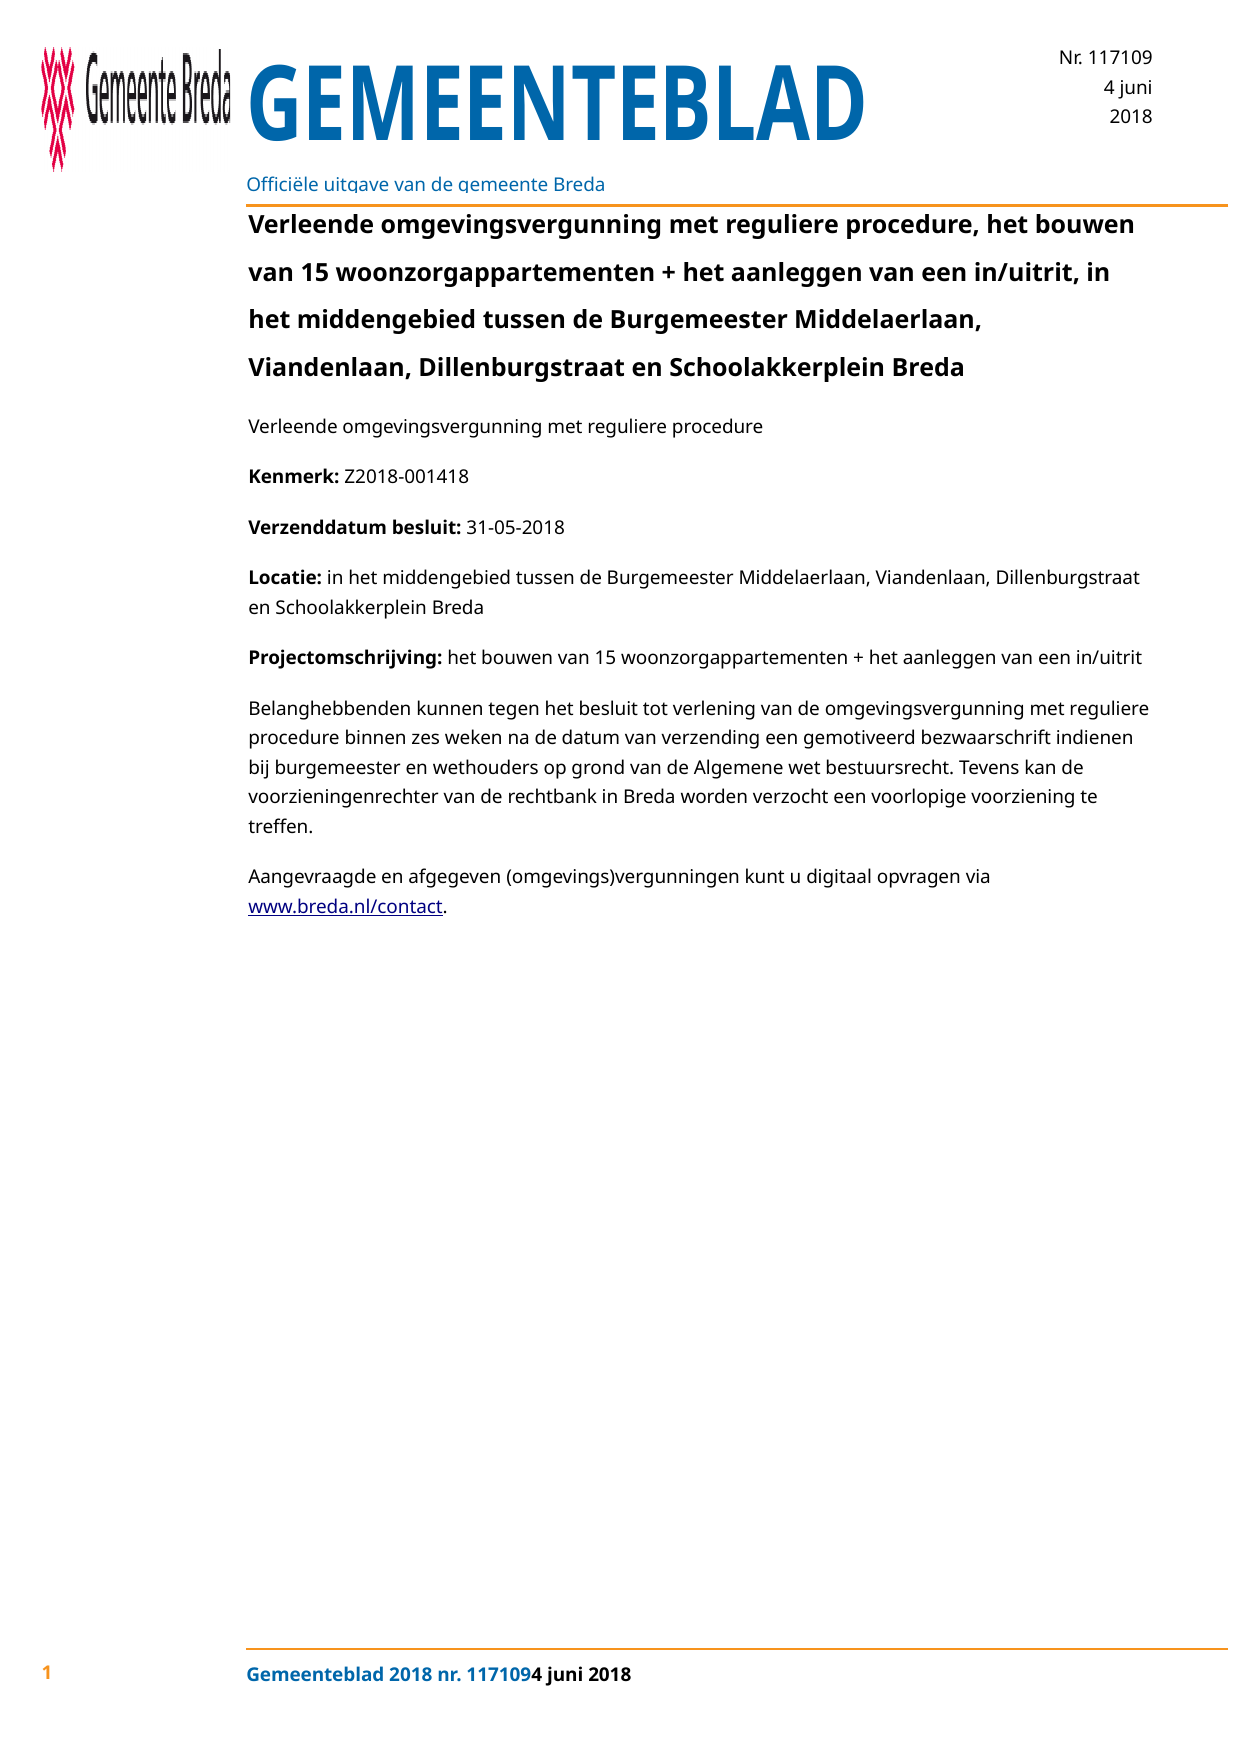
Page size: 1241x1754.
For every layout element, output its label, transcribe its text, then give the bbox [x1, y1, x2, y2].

text Kenmerk: Z2018-001418 [248, 463, 1152, 489]
text Projectomschrijving: het bouwen van 15 woonzorgappartementen + het aanleggen van een in/uitrit [248, 644, 1152, 670]
text Verzenddatum besluit: 31-05-2018 [248, 514, 1152, 540]
text Belanghebbenden kunnen tegen het besluit tot verlening van de omgevingsvergunning met reguliere procedure binnen zes weken na de datum van verzending een gemotiveerd bezwaarschrift indienen bij burgemeester en wethouders op grond van de Algemene wet bestuursrecht. Tevens kan de voorzieningenrechter van de rechtbank in Breda worden verzocht een voorlopige voorziening te treffen. [248, 695, 1152, 839]
text Aangevraagde en afgegeven (omgevings)vergunningen kunt u digitaal opvragen via www.breda.nl/contact. [248, 863, 1152, 919]
text Verleende omgevingsvergunning met reguliere procedure [248, 413, 1152, 439]
text Verleende omgevingsvergunning met reguliere procedure, het bouwen van 15 woonzorgappartementen + het aanleggen van een in/uitrit, in het middengebied tussen de Burgemeester Middelaerlaan, Viandenlaan, Dillenburgstraat en Schoolakkerplein Breda [248, 207, 1152, 384]
picture [41, 47, 231, 172]
text Locatie: in het middengebied tussen de Burgemeester Middelaerlaan, Viandenlaan, Dillenburgstraat en Schoolakkerplein Breda [248, 564, 1152, 620]
